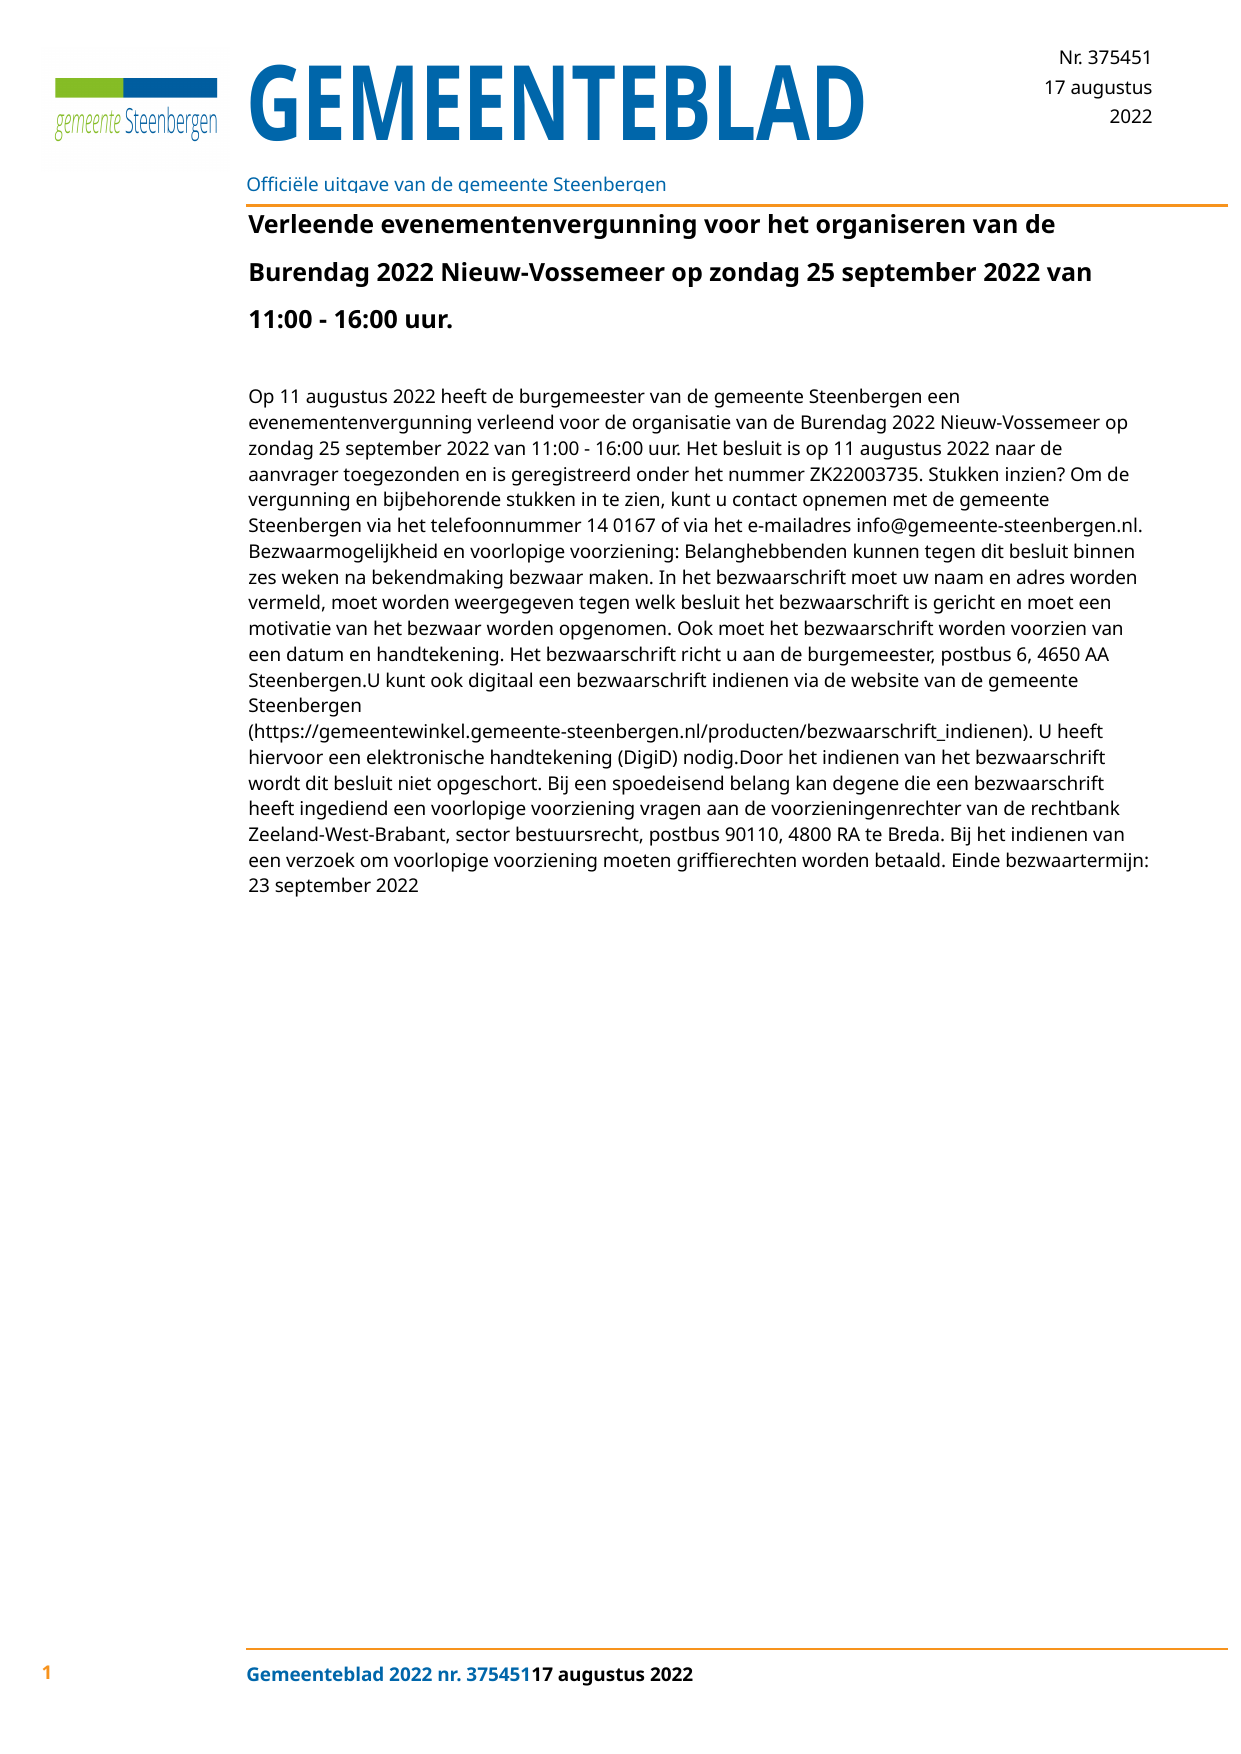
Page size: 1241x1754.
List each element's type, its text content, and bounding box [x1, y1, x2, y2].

picture [41, 47, 231, 172]
text Op 11 augustus 2022 heeft de burgemeester van de gemeente Steenbergen een evenementenvergunning verleend voor de organisatie van de Burendag 2022 Nieuw-Vossemeer op zondag 25 september 2022 van 11:00 - 16:00 uur. Het besluit is op 11 augustus 2022 naar de aanvrager toegezonden en is geregistreerd onder het nummer ZK22003735. Stukken inzien? Om de vergunning en bijbehorende stukken in te zien, kunt u contact opnemen met de gemeente Steenbergen via het telefoonnummer 14 0167 of via het e-mailadres info@gemeente-steenbergen.nl. Bezwaarmogelijkheid en voorlopige voorziening: Belanghebbenden kunnen tegen dit besluit binnen zes weken na bekendmaking bezwaar maken. In het bezwaarschrift moet uw naam en adres worden vermeld, moet worden weergegeven tegen welk besluit het bezwaarschrift is gericht en moet een motivatie van het bezwaar worden opgenomen. Ook moet het bezwaarschrift worden voorzien van een datum en handtekening. Het bezwaarschrift richt u aan de burgemeester, postbus 6, 4650 AA Steenbergen.U kunt ook digitaal een bezwaarschrift indienen via de website van de gemeente Steenbergen (https://gemeentewinkel.gemeente-steenbergen.nl/producten/bezwaarschrift_indienen). U heeft hiervoor een elektronische handtekening (DigiD) nodig.Door het indienen van het bezwaarschrift wordt dit besluit niet opgeschort. Bij een spoedeisend belang kan degene die een bezwaarschrift heeft ingediend een voorlopige voorziening vragen aan de voorzieningenrechter van de rechtbank Zeeland-West-Brabant, sector bestuursrecht, postbus 90110, 4800 RA te Breda. Bij het indienen van een verzoek om voorlopige voorziening moeten griffierechten worden betaald. ­Einde bezwaartermijn: 23 september 2022 [248, 384, 1152, 898]
text Verleende evenementenvergunning voor het organiseren van de Burendag 2022 Nieuw-Vossemeer op zondag 25 september 2022 van 11:00 - 16:00 uur. [248, 207, 1152, 336]
